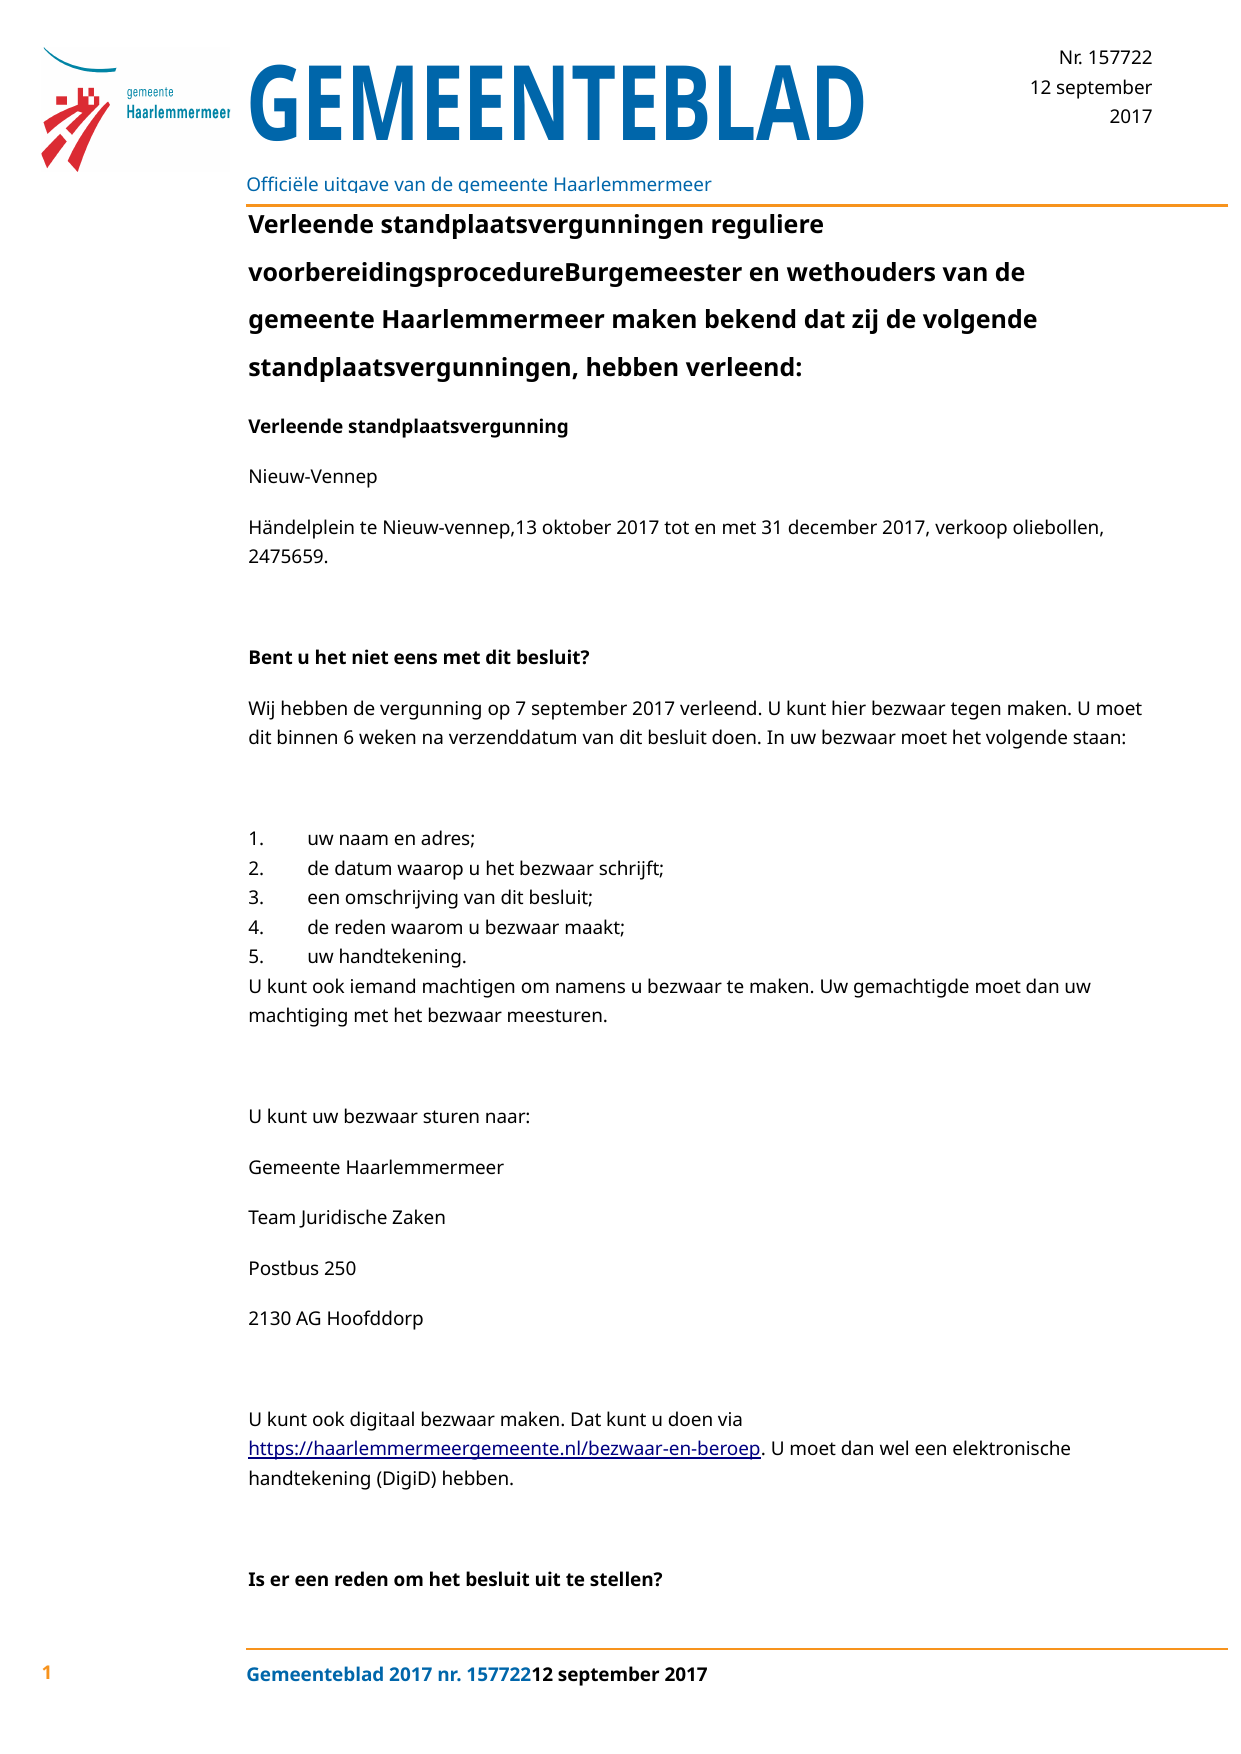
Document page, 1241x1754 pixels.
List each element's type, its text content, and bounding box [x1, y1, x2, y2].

text Verleende standplaatsvergunning [248, 413, 1152, 439]
text Team Juridische Zaken [248, 1204, 1152, 1230]
list de datum waarop u het bezwaar schrijft; [248, 855, 1152, 881]
list uw handtekening. [248, 943, 1152, 969]
text Postbus 250 [248, 1255, 1152, 1281]
text Is er een reden om het besluit uit te stellen? [248, 1566, 1152, 1592]
list de reden waarom u bezwaar maakt; [248, 914, 1152, 940]
picture [41, 47, 231, 172]
list uw naam en adres; [248, 825, 1152, 851]
list een omschrijving van dit besluit; [248, 884, 1152, 910]
text U kunt ook digitaal bezwaar maken. Dat kunt u doen via https://haarlemmermeergemeente.nl/bezwaar-en-beroep. U moet dan wel een elektronische handtekening (DigiD) hebben. [248, 1406, 1152, 1491]
text 2130 AG Hoofddorp [248, 1305, 1152, 1331]
text Verleende standplaatsvergunningen reguliere voorbereidingsprocedureBurgemeester en wethouders van de gemeente Haarlemmermeer maken bekend dat zij de volgende standplaatsvergunningen, hebben verleend: [248, 207, 1152, 384]
text Wij hebben de vergunning op 7 september 2017 verleend. U kunt hier bezwaar tegen maken. U moet dit binnen 6 weken na verzenddatum van dit besluit doen. In uw bezwaar moet het volgende staan: [248, 695, 1152, 750]
text Gemeente Haarlemmermeer [248, 1154, 1152, 1180]
text Händelplein te Nieuw-vennep,13 oktober 2017 tot en met 31 december 2017, verkoop oliebollen, 2475659. [248, 514, 1152, 569]
text U kunt ook iemand machtigen om namens u bezwaar te maken. Uw gemachtigde moet dan uw machtiging met het bezwaar meesturen. [248, 973, 1152, 1028]
text Bent u het niet eens met dit besluit? [248, 644, 1152, 670]
text U kunt uw bezwaar sturen naar: [248, 1103, 1152, 1129]
text Nieuw-Vennep [248, 463, 1152, 489]
